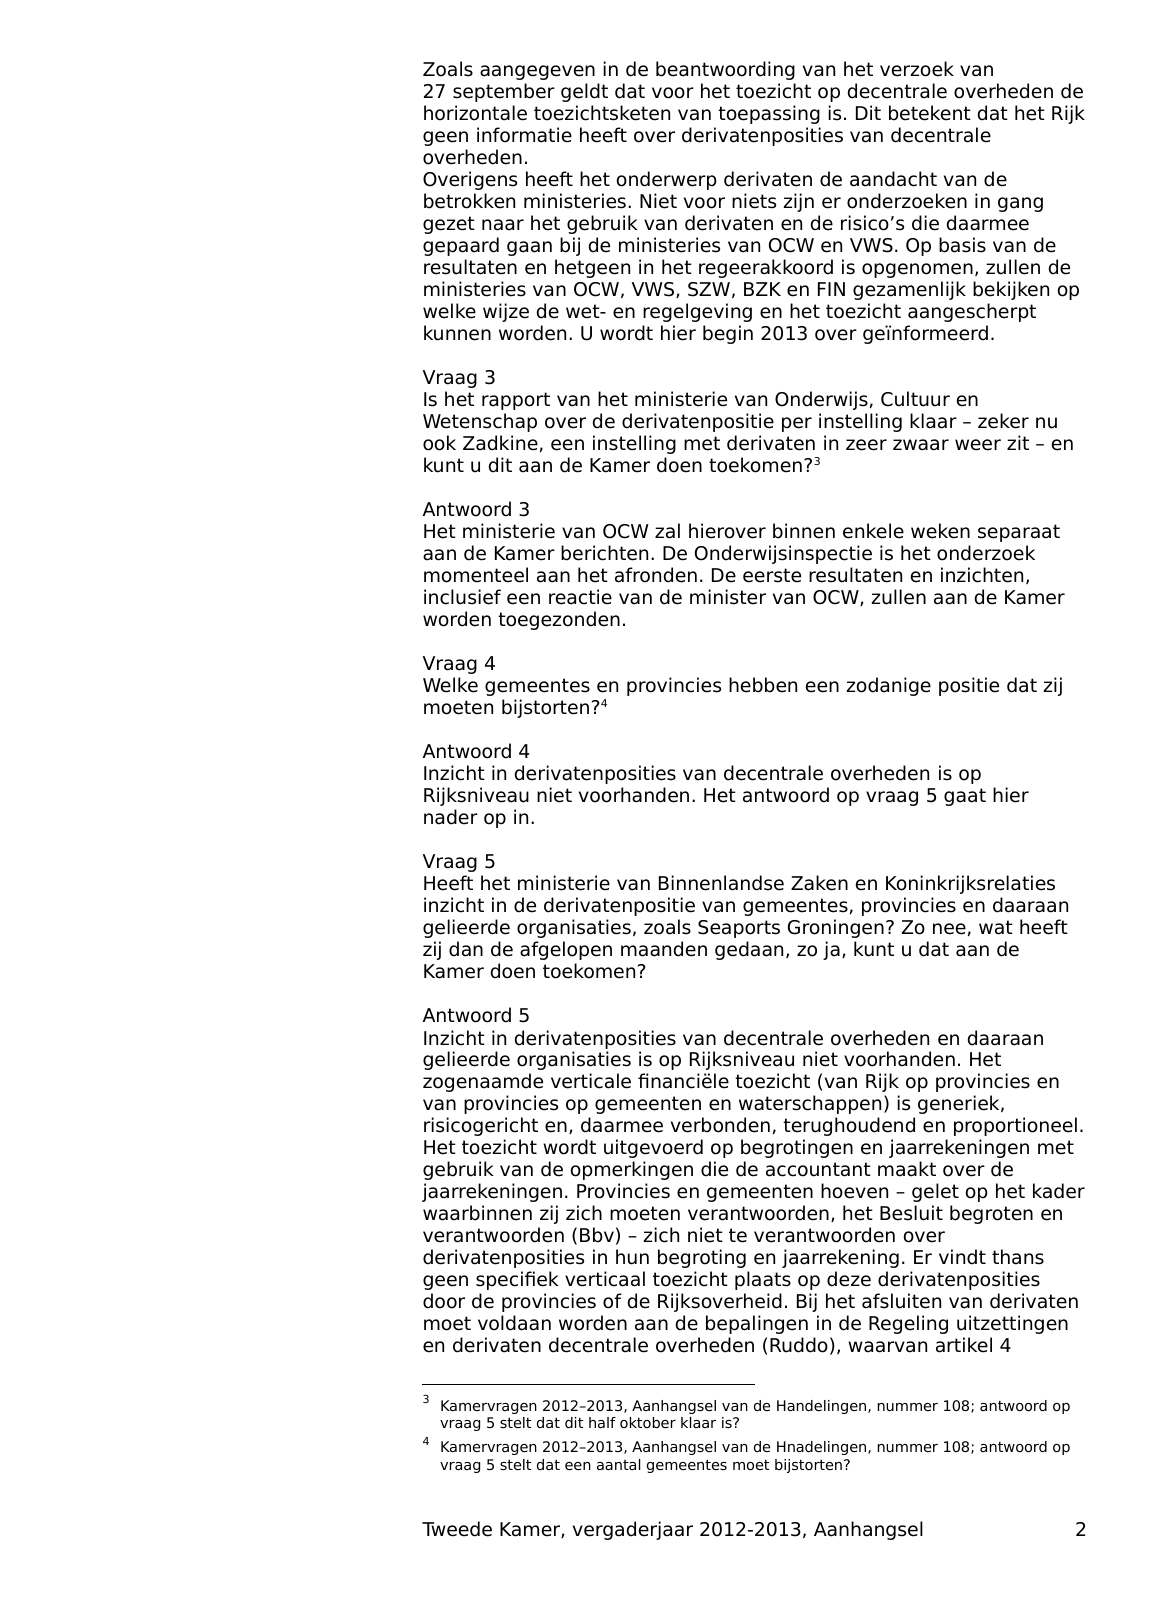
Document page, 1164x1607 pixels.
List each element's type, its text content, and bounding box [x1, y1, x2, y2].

text Het ministerie van OCW zal hierover binnen enkele weken separaat aan de Kamer berichten. De Onderwijsinspectie is het onderzoek momenteel aan het afronden. De eerste resultaten en inzichten, inclusief een reactie van de minister van OCW, zullen aan de Kamer worden toegezonden. [422, 521, 1087, 631]
text Inzicht in derivatenposities van decentrale overheden en daaraan gelieerde organisaties is op Rijksniveau niet voorhanden. Het zogenaamde verticale financiële toezicht (van Rijk op provincies en van provincies op gemeenten en waterschappen) is generiek, risicogericht en, daarmee verbonden, terughoudend en proportioneel. Het toezicht wordt uitgevoerd op begrotingen en jaarrekeningen met gebruik van de opmerkingen die de accountant maakt over de jaarrekeningen. Provincies en gemeenten hoeven – gelet op het kader waarbinnen zij zich moeten verantwoorden, het Besluit begroten en verantwoorden (Bbv) – zich niet te verantwoorden over derivatenposities in hun begroting en jaarrekening. Er vindt thans geen specifiek verticaal toezicht plaats op deze derivatenposities door de provincies of de Rijksoverheid. Bij het afsluiten van derivaten moet voldaan worden aan de bepalingen in de Regeling uitzettingen en derivaten decentrale overheden (Ruddo), waarvan artikel 4 [422, 1027, 1087, 1357]
text Vraag 4 [422, 653, 1087, 675]
text Overigens heeft het onderwerp derivaten de aandacht van de betrokken ministeries. Niet voor niets zijn er onderzoeken in gang gezet naar het gebruik van derivaten en de risico’s die daarmee gepaard gaan bij de ministeries van OCW en VWS. Op basis van de resultaten en hetgeen in het regeerakkoord is opgenomen, zullen de ministeries van OCW, VWS, SZW, BZK en FIN gezamenlijk bekijken op welke wijze de wet- en regelgeving en het toezicht aangescherpt kunnen worden. U wordt hier begin 2013 over geïnformeerd. [422, 169, 1087, 345]
text Antwoord 4 [422, 741, 1087, 763]
text Is het rapport van het ministerie van Onderwijs, Cultuur en Wetenschap over de derivatenpositie per instelling klaar – zeker nu ook Zadkine, een instelling met derivaten in zeer zwaar weer zit – en kunt u dit aan de Kamer doen toekomen? [422, 389, 1087, 477]
text Antwoord 3 [422, 499, 1087, 521]
text Antwoord 5 [422, 1005, 1087, 1027]
text Kamervragen 2012–2013, Aanhangsel van de Handelingen, nummer 108; antwoord op vraag 5 stelt dat dit half oktober klaar is? [422, 1393, 1087, 1432]
text Heeft het ministerie van Binnenlandse Zaken en Koninkrijksrelaties inzicht in de derivatenpositie van gemeentes, provincies en daaraan gelieerde organisaties, zoals Seaports Groningen? Zo nee, wat heeft zij dan de afgelopen maanden gedaan, zo ja, kunt u dat aan de Kamer doen toekomen? [422, 873, 1087, 983]
text Welke gemeentes en provincies hebben een zodanige positie dat zij moeten bijstorten? [422, 675, 1087, 719]
text Kamervragen 2012–2013, Aanhangsel van de Hnadelingen, nummer 108; antwoord op vraag 5 stelt dat een aantal gemeentes moet bijstorten? [422, 1435, 1087, 1474]
text Vraag 3 [422, 367, 1087, 389]
text Inzicht in derivatenposities van decentrale overheden is op Rijksniveau niet voorhanden. Het antwoord op vraag 5 gaat hier nader op in. [422, 763, 1087, 829]
text Zoals aangegeven in de beantwoording van het verzoek van 27 september geldt dat voor het toezicht op decentrale overheden de horizontale toezichtsketen van toepassing is. Dit betekent dat het Rijk geen informatie heeft over derivatenposities van decentrale overheden. [422, 59, 1087, 169]
text Vraag 5 [422, 851, 1087, 873]
